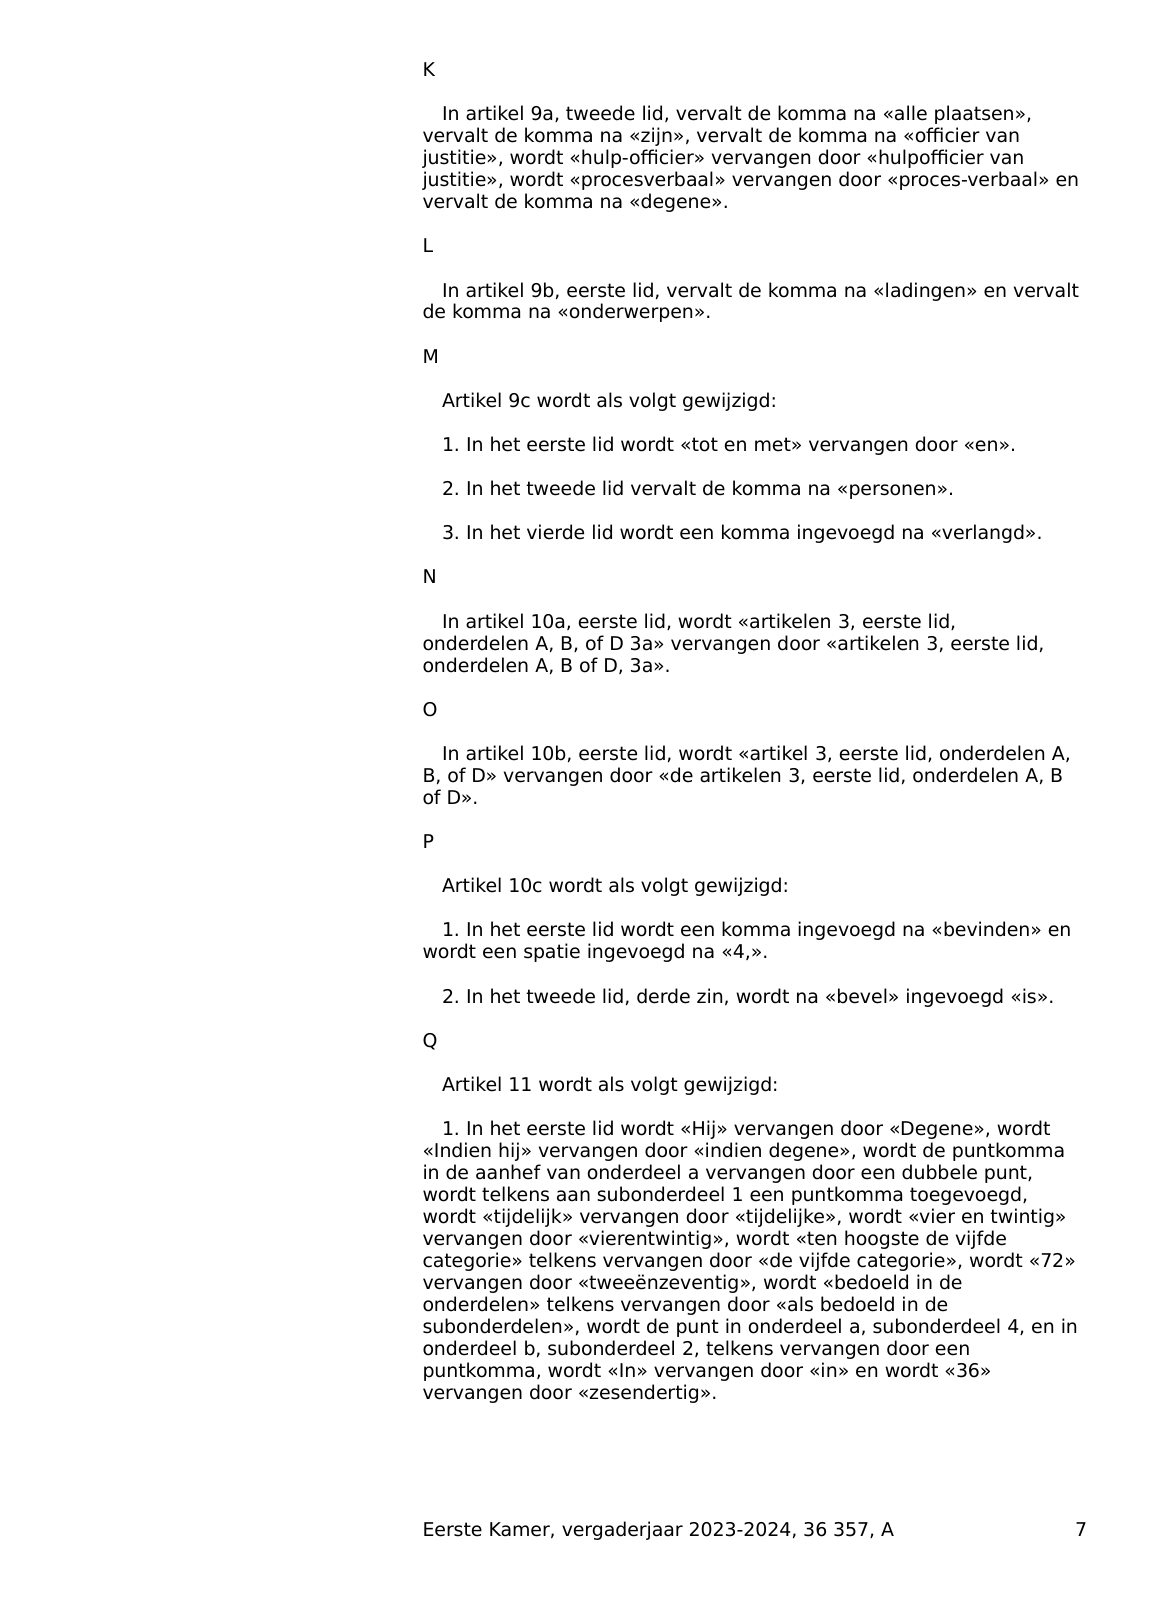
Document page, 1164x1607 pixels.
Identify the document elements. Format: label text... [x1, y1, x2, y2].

text 1. In het eerste lid wordt «tot en met» vervangen door «en». [422, 434, 1087, 456]
text In artikel 9b, eerste lid, vervalt de komma na «ladingen» en vervalt de komma na «onderwerpen». [422, 279, 1087, 323]
text Artikel 11 wordt als volgt gewijzigd: [422, 1074, 1087, 1096]
text O [422, 699, 1087, 721]
text 1. In het eerste lid wordt «Hij» vervangen door «Degene», wordt «Indien hij» vervangen door «indien degene», wordt de puntkomma in de aanhef van onderdeel a vervangen door een dubbele punt, wordt telkens aan subonderdeel 1 een puntkomma toegevoegd, wordt «tijdelijk» vervangen door «tijdelijke», wordt «vier en twintig» vervangen door «vierentwintig», wordt «ten hoogste de vijfde categorie» telkens vervangen door «de vijfde categorie», wordt «72» vervangen door «tweeënzeventig», wordt «bedoeld in de onderdelen» telkens vervangen door «als bedoeld in de subonderdelen», wordt de punt in onderdeel a, subonderdeel 4, en in onderdeel b, subonderdeel 2, telkens vervangen door een puntkomma, wordt «In» vervangen door «in» en wordt «36» vervangen door «zesendertig». [422, 1118, 1087, 1404]
text K [422, 59, 1087, 81]
text 2. In het tweede lid vervalt de komma na «personen». [422, 478, 1087, 500]
text 2. In het tweede lid, derde zin, wordt na «bevel» ingevoegd «is». [422, 986, 1087, 1007]
text Artikel 9c wordt als volgt gewijzigd: [422, 390, 1087, 412]
text In artikel 10a, eerste lid, wordt «artikelen 3, eerste lid, onderdelen A, B, of D 3a» vervangen door «artikelen 3, eerste lid, onderdelen A, B of D, 3a». [422, 611, 1087, 677]
text Artikel 10c wordt als volgt gewijzigd: [422, 875, 1087, 897]
text In artikel 10b, eerste lid, wordt «artikel 3, eerste lid, onderdelen A, B, of D» vervangen door «de artikelen 3, eerste lid, onderdelen A, B of D». [422, 743, 1087, 809]
text P [422, 831, 1087, 853]
text N [422, 566, 1087, 588]
text In artikel 9a, tweede lid, vervalt de komma na «alle plaatsen», vervalt de komma na «zijn», vervalt de komma na «officier van justitie», wordt «hulp-officier» vervangen door «hulpofficier van justitie», wordt «procesverbaal» vervangen door «proces-verbaal» en vervalt de komma na «degene». [422, 103, 1087, 213]
text 1. In het eerste lid wordt een komma ingevoegd na «bevinden» en wordt een spatie ingevoegd na «4,». [422, 919, 1087, 963]
text M [422, 346, 1087, 368]
text L [422, 235, 1087, 257]
text 3. In het vierde lid wordt een komma ingevoegd na «verlangd». [422, 522, 1087, 544]
text Q [422, 1030, 1087, 1052]
